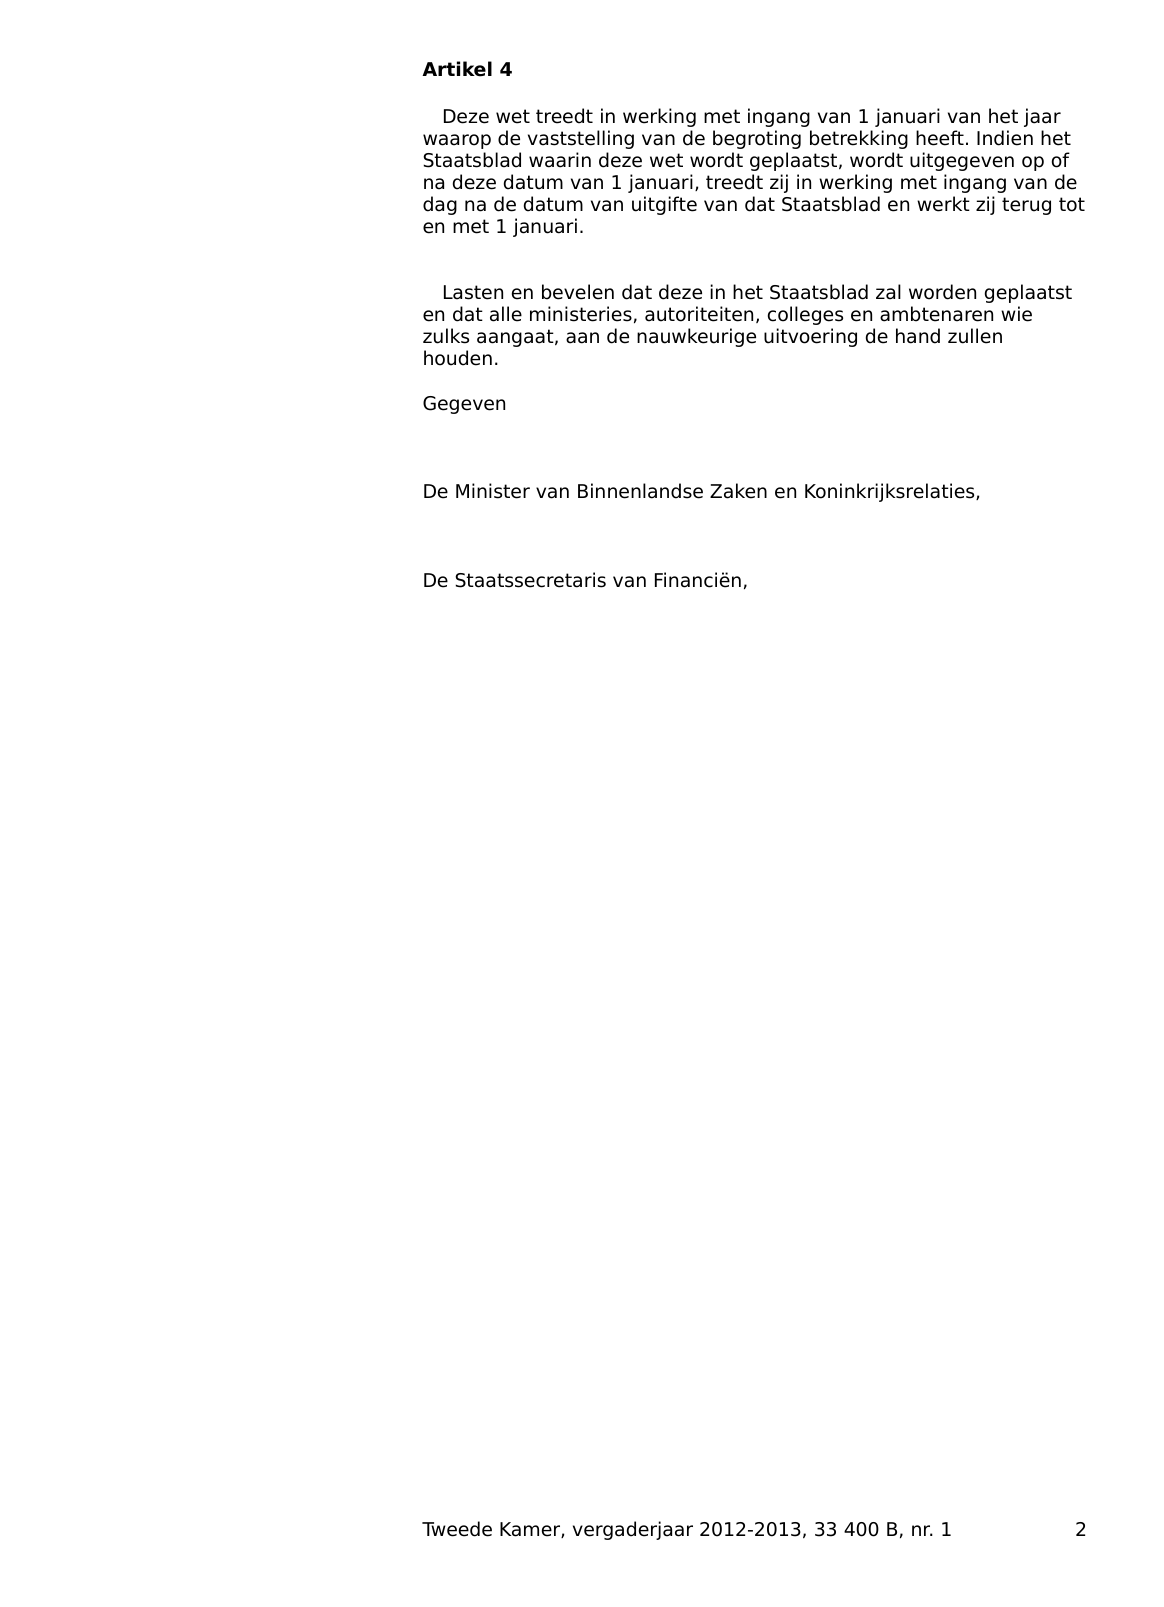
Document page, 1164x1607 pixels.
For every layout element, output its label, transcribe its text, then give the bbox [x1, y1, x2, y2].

subtitle Artikel 4 [422, 59, 1087, 81]
text Gegeven [422, 392, 1087, 414]
text De Minister van Binnenlandse Zaken en Koninkrijksrelaties, [422, 481, 1087, 503]
text Lasten en bevelen dat deze in het Staatsblad zal worden geplaatst en dat alle ministeries, autoriteiten, colleges en ambtenaren wie zulks aangaat, aan de nauwkeurige uitvoering de hand zullen houden. [422, 282, 1087, 370]
text Deze wet treedt in werking met ingang van 1 januari van het jaar waarop de vaststelling van de begroting betrekking heeft. Indien het Staatsblad waarin deze wet wordt geplaatst, wordt uitgegeven op of na deze datum van 1 januari, treedt zij in werking met ingang van de dag na de datum van uitgifte van dat Staatsblad en werkt zij terug tot en met 1 januari. [422, 106, 1087, 238]
text De Staatssecretaris van Financiën, [422, 569, 1087, 591]
